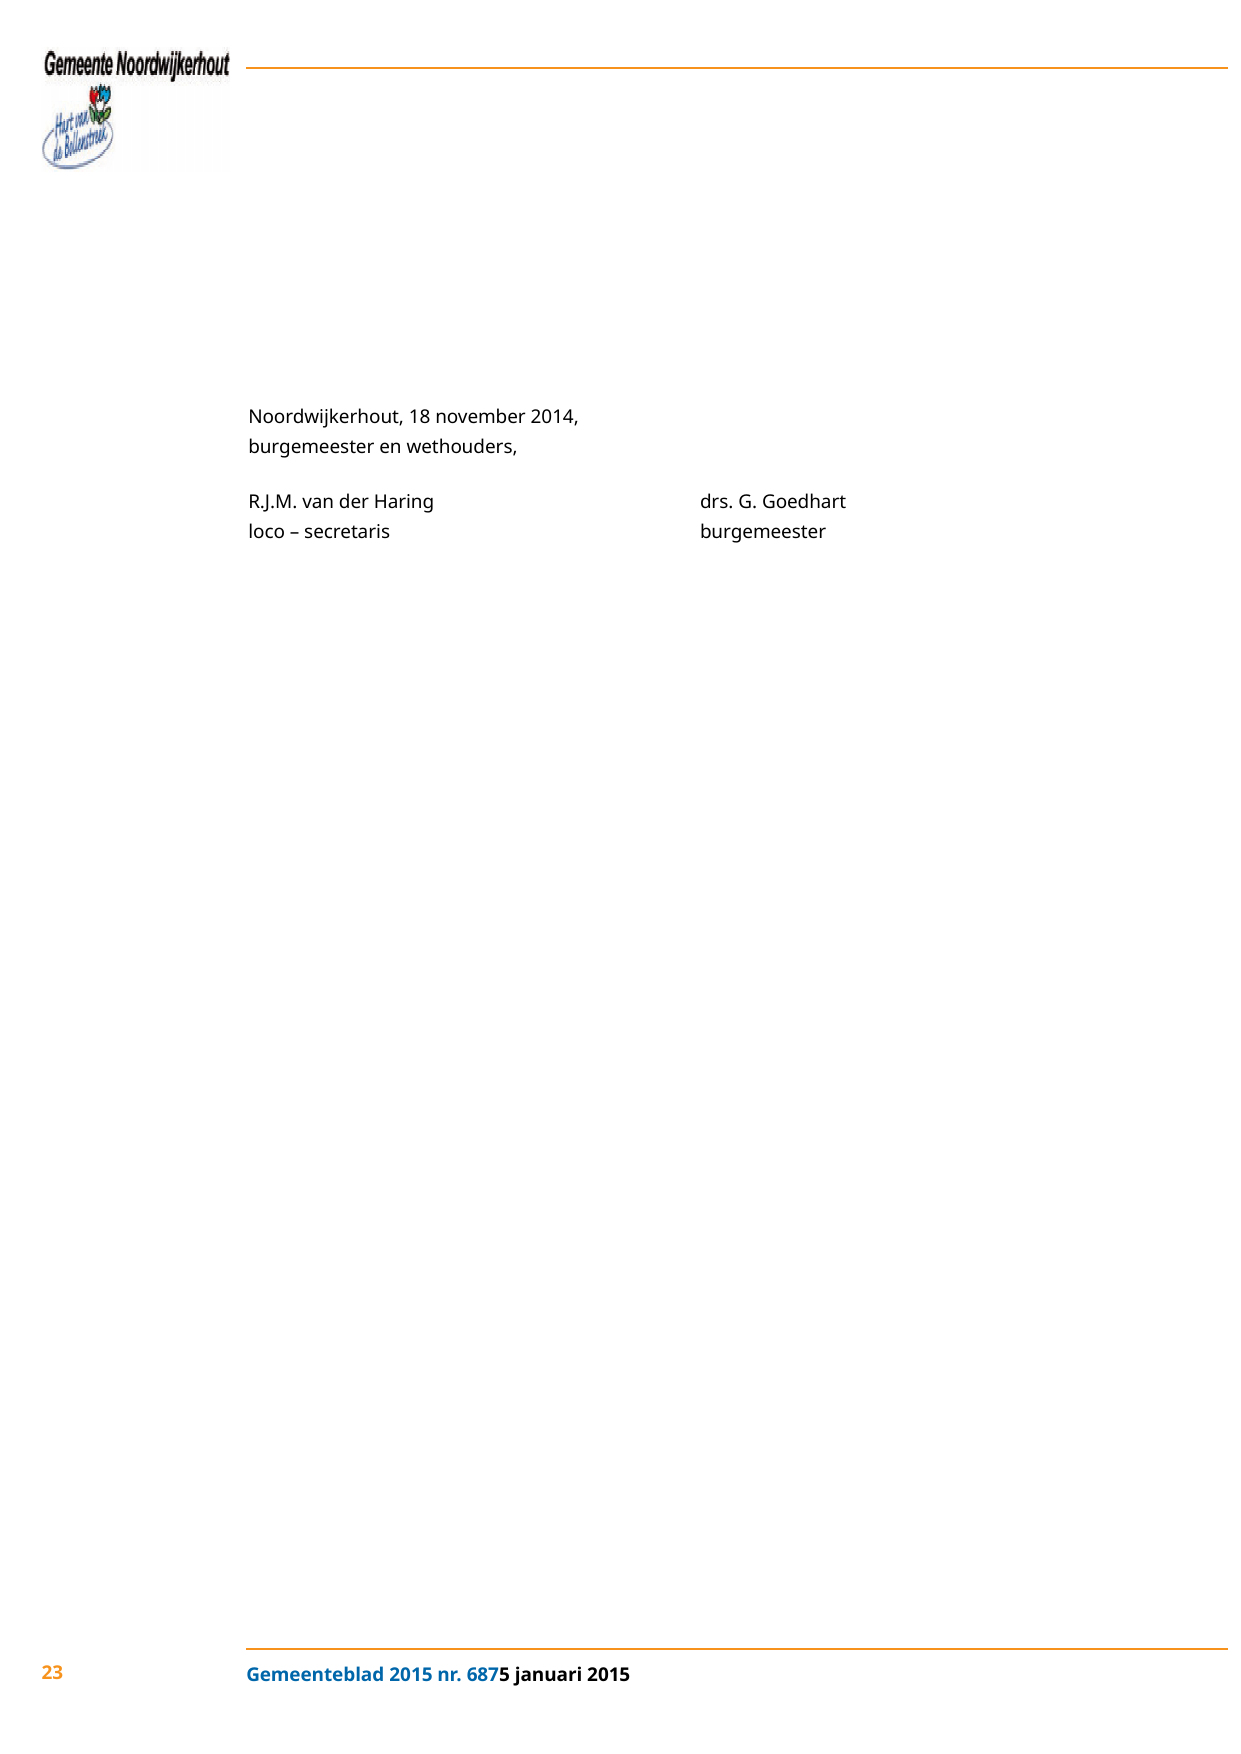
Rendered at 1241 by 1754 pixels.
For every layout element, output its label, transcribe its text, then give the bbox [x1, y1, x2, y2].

table_cell [248, 249, 391, 275]
table_cell [391, 301, 865, 326]
table_cell [248, 198, 391, 223]
table_cell [248, 326, 541, 352]
table_cell [248, 224, 391, 249]
table_cell [248, 352, 391, 378]
table_cell [248, 301, 391, 326]
text Noordwijkerhout, 18 november 2014, [248, 403, 1152, 429]
table_cell [391, 249, 865, 275]
table_cell [1008, 275, 1152, 301]
table_cell [1008, 352, 1152, 378]
table_cell [865, 352, 1008, 378]
table_cell [865, 121, 1008, 146]
table_cell [865, 172, 1008, 198]
table_cell [865, 224, 1008, 249]
table_header drs. G. Goedhart burgemeester [700, 489, 1152, 544]
table_cell [391, 121, 865, 146]
table_cell [865, 249, 1008, 275]
text burgemeester en wethouders, [248, 433, 1152, 459]
table_header R.J.M. van der Haring loco – secretaris [248, 489, 700, 544]
table_cell [1008, 146, 1152, 172]
table_cell [1008, 224, 1152, 249]
table_cell [1008, 198, 1152, 223]
table_header [865, 95, 1008, 121]
table_cell [248, 146, 391, 172]
table_cell [865, 198, 1008, 223]
table_header [391, 95, 865, 121]
table_cell [1008, 249, 1152, 275]
table_cell [248, 275, 391, 301]
table_cell [865, 326, 1008, 352]
table_cell [541, 326, 865, 352]
table_cell [1008, 326, 1152, 352]
table_cell [248, 172, 391, 198]
table_cell [1008, 301, 1152, 326]
table_header [1008, 95, 1152, 121]
table_cell [391, 146, 865, 172]
table_cell [865, 146, 1008, 172]
table_cell [391, 224, 865, 249]
table_cell [391, 198, 865, 223]
table_cell [391, 275, 865, 301]
picture [41, 47, 231, 172]
table_cell [1008, 121, 1152, 146]
table_cell [391, 172, 865, 198]
table_header [248, 95, 391, 121]
table_cell [1008, 172, 1152, 198]
table_cell [865, 275, 1008, 301]
table_cell [391, 352, 865, 378]
table_cell [248, 121, 391, 146]
table_cell [865, 301, 1008, 326]
